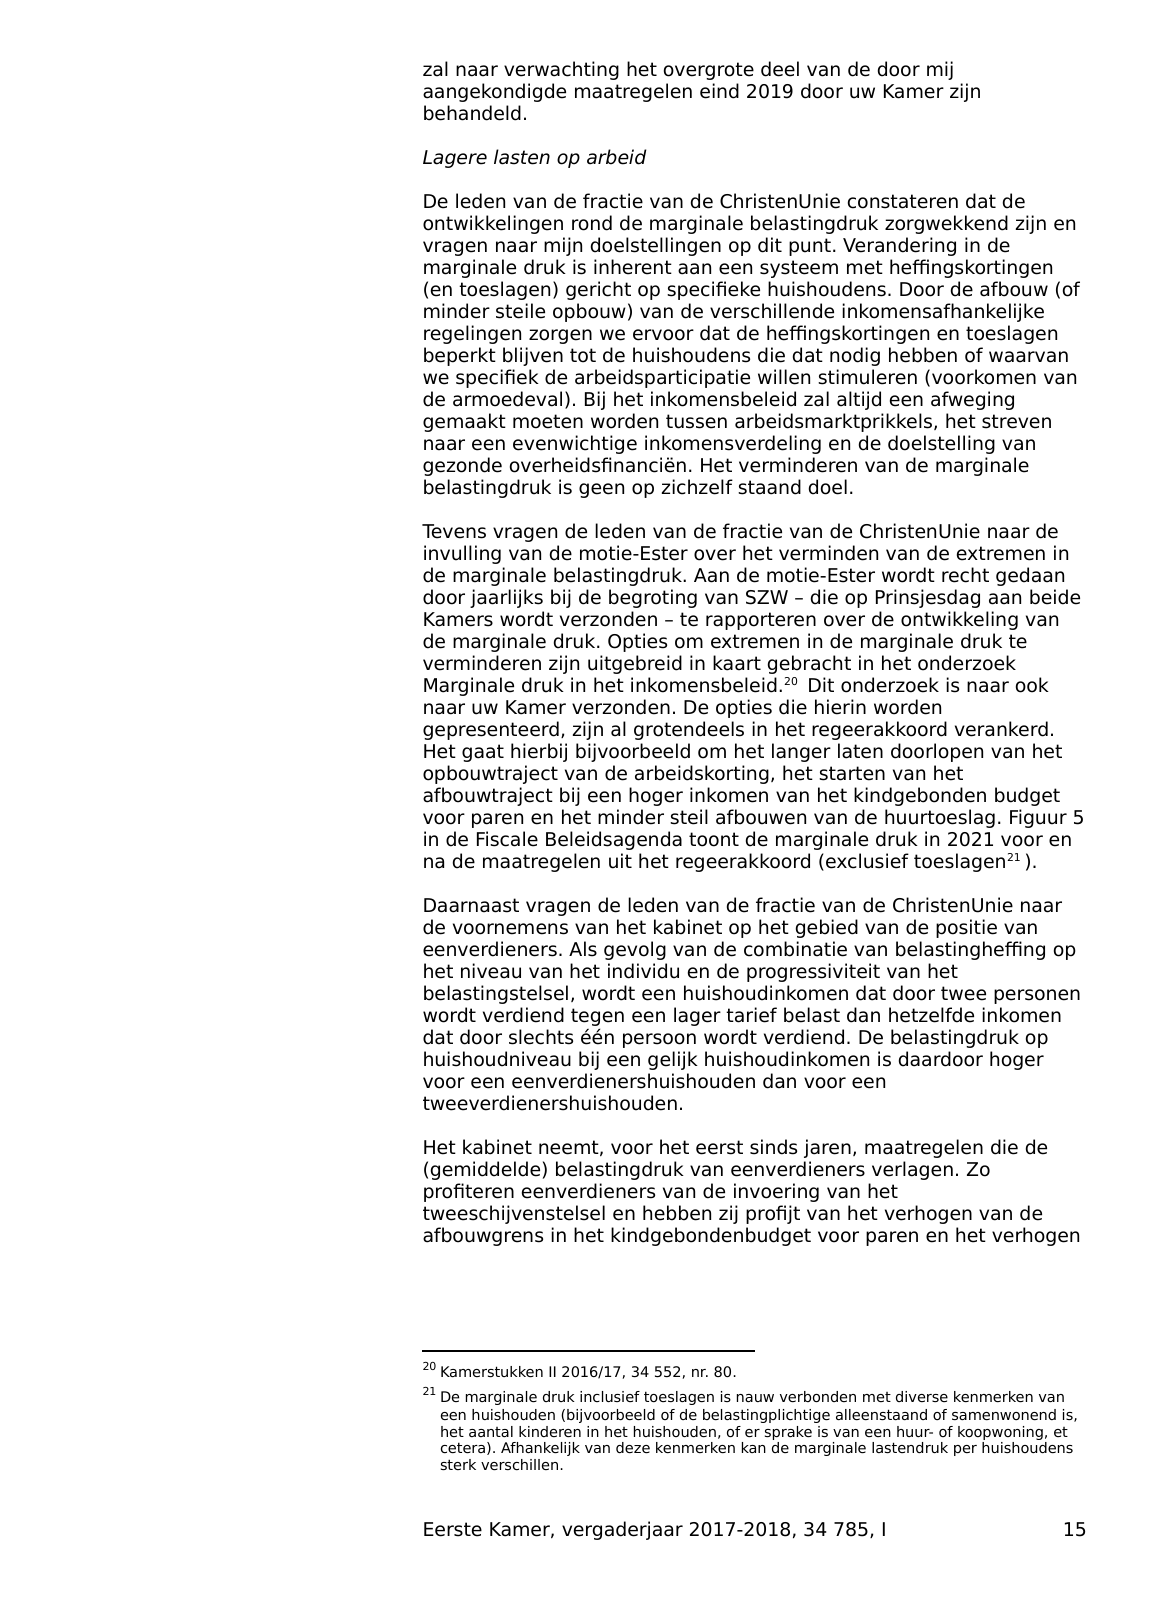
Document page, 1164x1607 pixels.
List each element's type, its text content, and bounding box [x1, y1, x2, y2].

text Het kabinet neemt, voor het eerst sinds jaren, maatregelen die de (gemiddelde) belastingdruk van eenverdieners verlagen. Zo profiteren eenverdieners van de invoering van het tweeschijvenstelsel en hebben zij profijt van het verhogen van de afbouwgrens in het kindgebondenbudget voor paren en het verhogen [422, 1137, 1087, 1247]
text Tevens vragen de leden van de fractie van de ChristenUnie naar de invulling van de motie-Ester over het verminden van de extremen in de marginale belastingdruk. Aan de motie-Ester wordt recht gedaan door jaarlijks bij de begroting van SZW – die op Prinsjesdag aan beide Kamers wordt verzonden – te rapporteren over de ontwikkeling van de marginale druk. Opties om extremen in de marginale druk te verminderen zijn uitgebreid in kaart gebracht in het onderzoek Marginale druk in het inkomensbeleid. Dit onderzoek is naar ook naar uw Kamer verzonden. De opties die hierin worden gepresenteerd, zijn al grotendeels in het regeerakkoord verankerd. Het gaat hierbij bijvoorbeeld om het langer laten doorlopen van het opbouwtraject van de arbeidskorting, het starten van het afbouwtraject bij een hoger inkomen van het kindgebonden budget voor paren en het minder steil afbouwen van de huurtoeslag. Figuur 5 in de Fiscale Beleidsagenda toont de marginale druk in 2021 voor en na de maatregelen uit het regeerakkoord (exclusief toeslagen). [422, 521, 1087, 873]
text De leden van de fractie van de ChristenUnie constateren dat de ontwikkelingen rond de marginale belastingdruk zorgwekkend zijn en vragen naar mijn doelstellingen op dit punt. Verandering in de marginale druk is inherent aan een systeem met heffingskortingen (en toeslagen) gericht op specifieke huishoudens. Door de afbouw (of minder steile opbouw) van de verschillende inkomensafhankelijke regelingen zorgen we ervoor dat de heffingskortingen en toeslagen beperkt blijven tot de huishoudens die dat nodig hebben of waarvan we specifiek de arbeidsparticipatie willen stimuleren (voorkomen van de armoedeval). Bij het inkomensbeleid zal altijd een afweging gemaakt moeten worden tussen arbeidsmarktprikkels, het streven naar een evenwichtige inkomensverdeling en de doelstelling van gezonde overheidsfinanciën. Het verminderen van de marginale belastingdruk is geen op zichzelf staand doel. [422, 191, 1087, 499]
text De marginale druk inclusief toeslagen is nauw verbonden met diverse kenmerken van een huishouden (bijvoorbeeld of de belastingplichtige alleenstaand of samenwonend is, het aantal kinderen in het huishouden, of er sprake is van een huur- of koopwoning, et cetera). Afhankelijk van deze kenmerken kan de marginale lastendruk per huishoudens sterk verschillen. [422, 1385, 1087, 1474]
text Daarnaast vragen de leden van de fractie van de ChristenUnie naar de voornemens van het kabinet op het gebied van de positie van eenverdieners. Als gevolg van de combinatie van belastingheffing op het niveau van het individu en de progressiviteit van het belastingstelsel, wordt een huishoudinkomen dat door twee personen wordt verdiend tegen een lager tarief belast dan hetzelfde inkomen dat door slechts één persoon wordt verdiend. De belastingdruk op huishoudniveau bij een gelijk huishoudinkomen is daardoor hoger voor een eenverdienershuishouden dan voor een tweeverdienershuishouden. [422, 895, 1087, 1115]
text zal naar verwachting het overgrote deel van de door mij aangekondigde maatregelen eind 2019 door uw Kamer zijn behandeld. [422, 59, 1087, 125]
text Kamerstukken II 2016/17, 34 552, nr. 80. [422, 1360, 1087, 1382]
subtitle Lagere lasten op arbeid [422, 147, 1087, 169]
